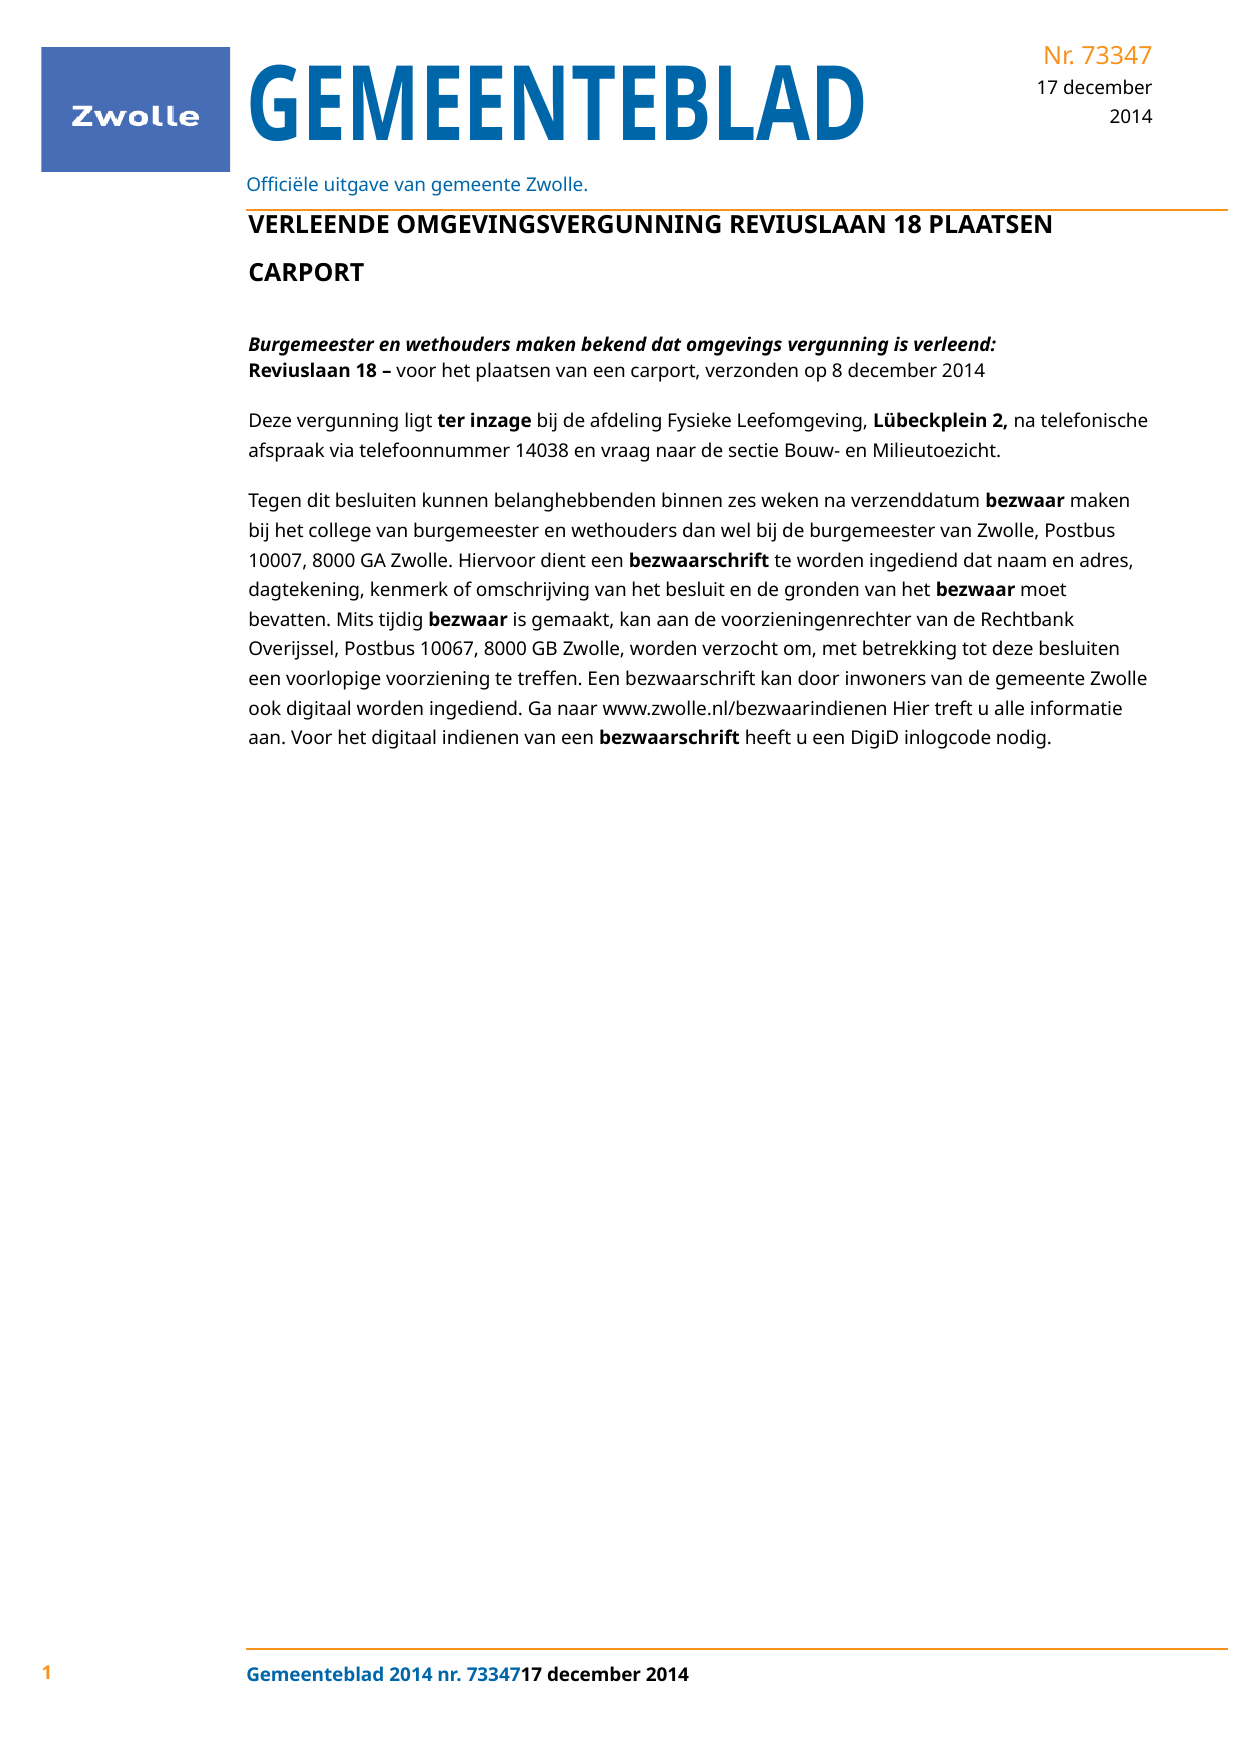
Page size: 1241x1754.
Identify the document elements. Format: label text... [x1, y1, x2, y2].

text Burgemeester en wethouders maken bekend dat omgevings vergunning is verleend: [248, 331, 1152, 357]
text Tegen dit besluiten kunnen belanghebbenden binnen zes weken na verzenddatum bezwaar maken bij het college van burgemeester en wethouders dan wel bij de burgemeester van Zwolle, Postbus 10007, 8000 GA Zwolle. Hiervoor dient een bezwaarschrift te worden ingediend dat naam en adres, dagtekening, kenmerk of omschrijving van het besluit en de gronden van het bezwaar moet bevatten. Mits tijdig bezwaar is gemaakt, kan aan de voorzieningenrechter van de Rechtbank Overijssel, Postbus 10067, 8000 GB Zwolle, worden verzocht om, met betrekking tot deze besluiten een voorlopige voorziening te treffen. Een bezwaarschrift kan door inwoners van de gemeente Zwolle ook digitaal worden ingediend. Ga naar www.zwolle.nl/bezwaarindienen Hier treft u alle informatie aan. Voor het digitaal indienen van een bezwaarschrift heeft u een DigiD inlogcode nodig. [248, 488, 1152, 750]
text VERLEENDE OMGEVINGSVERGUNNING REVIUSLAAN 18 PLAATSEN CARPORT [248, 211, 1152, 288]
text Reviuslaan 18 – voor het plaatsen van een carport, verzonden op 8 december 2014 [248, 357, 1152, 383]
picture [41, 47, 231, 172]
text Deze vergunning ligt ter inzage bij de afdeling Fysieke Leefomgeving, Lübeckplein 2, na telefonische afspraak via telefoonnummer 14038 en vraag naar de sectie Bouw- en Milieutoezicht. [248, 408, 1152, 463]
